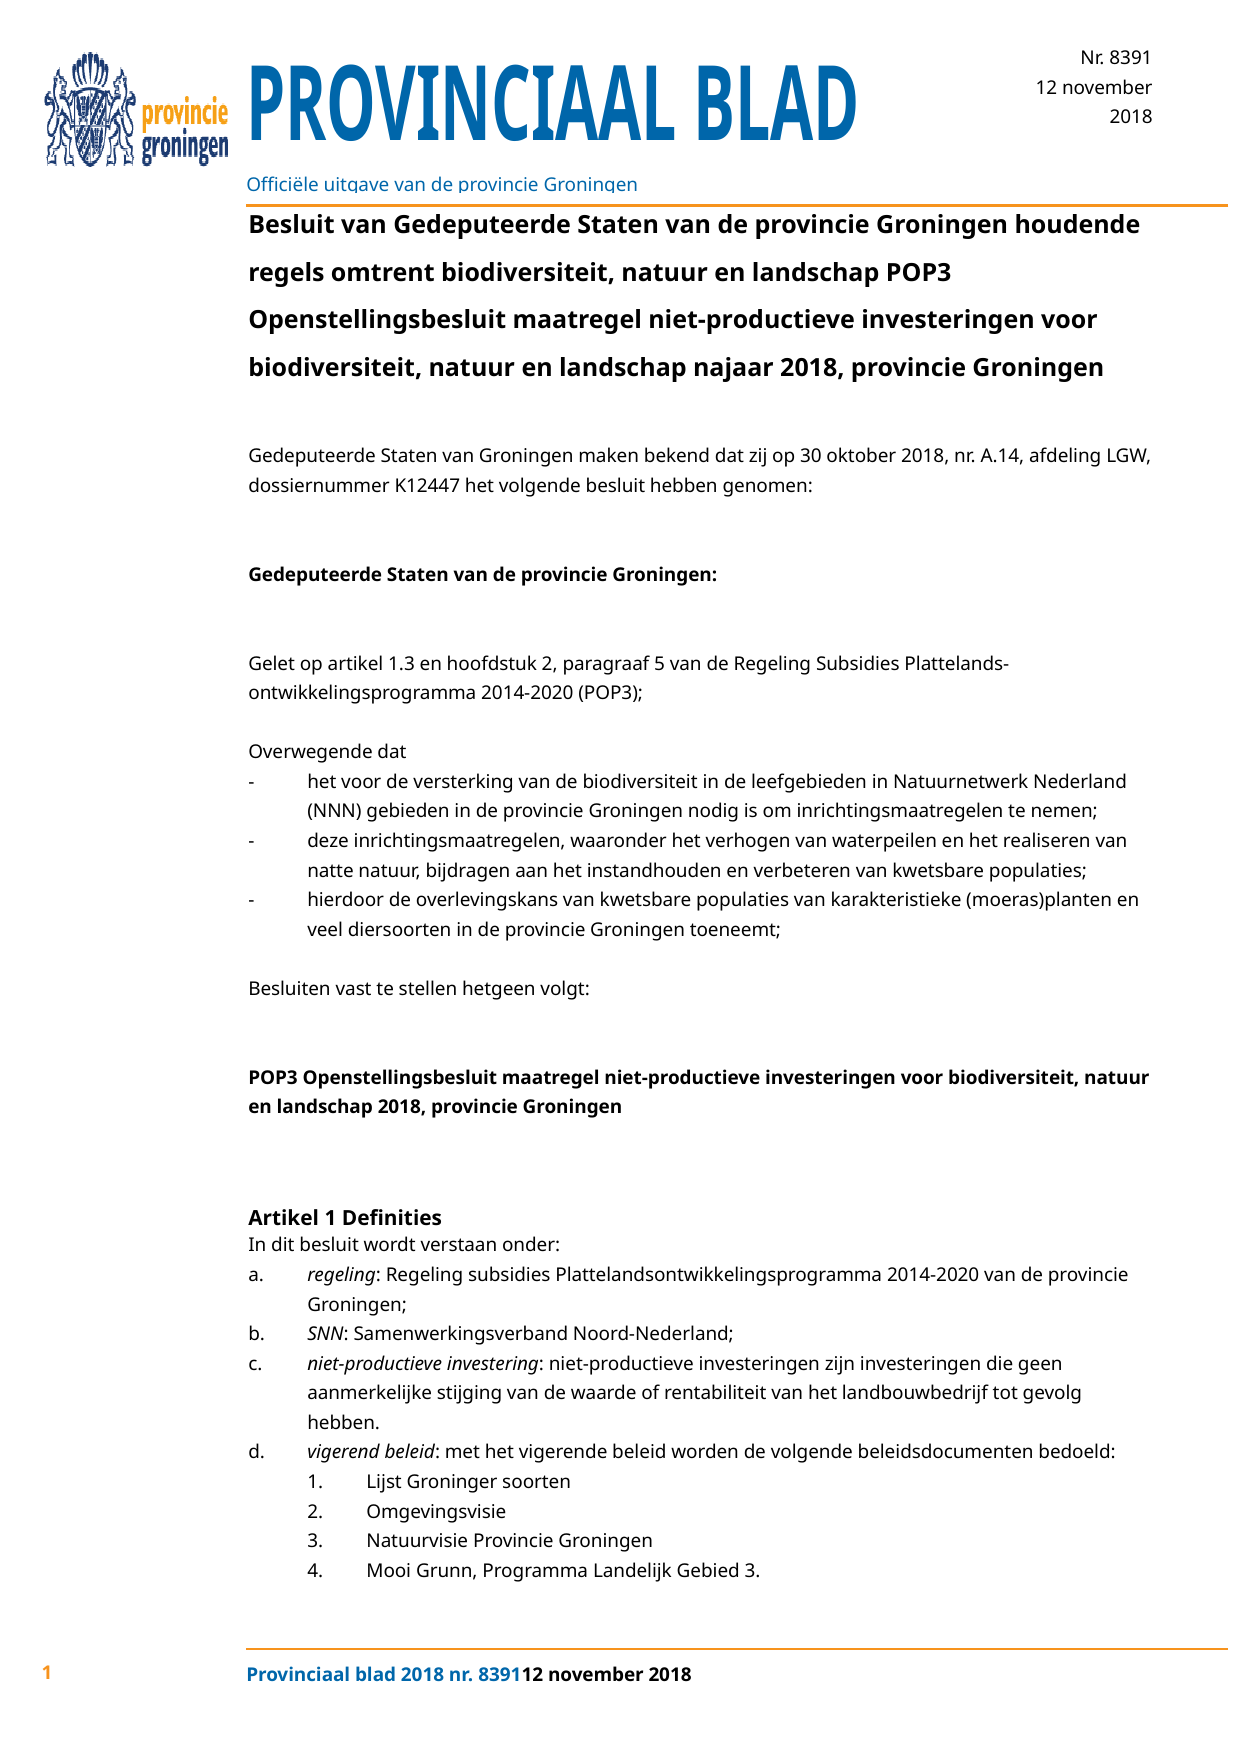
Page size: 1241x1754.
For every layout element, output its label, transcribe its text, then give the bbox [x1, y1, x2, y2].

text Besluit van Gedeputeerde Staten van de provincie Groningen houdende regels omtrent biodiversiteit, natuur en landschap POP3 Openstellingsbesluit maatregel niet-productieve investeringen voor biodiversiteit, natuur en landschap najaar 2018, provincie Groningen [248, 207, 1152, 384]
list deze inrichtingsmaatregelen, waaronder het verhogen van waterpeilen en het realiseren van natte natuur, bijdragen aan het instandhouden en verbeteren van kwetsbare populaties; [248, 827, 1152, 883]
list SNN: Samenwerkingsverband Noord-Nederland; [248, 1320, 1152, 1346]
text In dit besluit wordt verstaan onder: [248, 1232, 1152, 1257]
text Gedeputeerde Staten van Groningen maken bekend dat zij op 30 oktober 2018, nr. A.14, afdeling LGW, dossiernummer K12447 het volgende besluit hebben genomen: [248, 443, 1152, 498]
list het voor de versterking van de biodiversiteit in de leefgebieden in Natuurnetwerk Nederland (NNN) gebieden in de provincie Groningen nodig is om inrichtingsmaatregelen te nemen; [248, 768, 1152, 823]
list hierdoor de overlevingskans van kwetsbare populaties van karakteristieke (moeras)planten en veel diersoorten in de provincie Groningen toeneemt; [248, 886, 1152, 942]
text Besluiten vast te stellen hetgeen volgt: [248, 975, 1152, 1001]
list Mooi Grunn, Programma Landelijk Gebied 3. [307, 1557, 1152, 1583]
text Overwegende dat [248, 738, 1152, 764]
text Gedeputeerde Staten van de provincie Groningen: [248, 561, 1152, 587]
picture [41, 47, 231, 172]
list Lijst Groninger soorten [307, 1468, 1152, 1494]
text POP3 Openstellingsbesluit maatregel niet-productieve investeringen voor biodiversiteit, natuur en landschap 2018, provincie Groningen [248, 1064, 1152, 1119]
list Natuurvisie Provincie Groningen [307, 1527, 1152, 1553]
list Omgevingsvisie [307, 1498, 1152, 1523]
list regeling: Regeling subsidies Plattelandsontwikkelingsprogramma 2014-2020 van de provincie Groningen; [248, 1261, 1152, 1316]
list niet-productieve investering: niet-productieve investeringen zijn investeringen die geen aanmerkelijke stijging van de waarde of rentabiliteit van het landbouwbedrijf tot gevolg hebben. [248, 1350, 1152, 1435]
text Artikel 1 Definities [248, 1203, 1152, 1232]
list vigerend beleid: met het vigerende beleid worden de volgende beleidsdocumenten bedoeld: [248, 1439, 1152, 1464]
text Gelet op artikel 1.3 en hoofdstuk 2, paragraaf 5 van de Regeling Subsidies Plattelands-ontwikkelingsprogramma 2014-2020 (POP3); [248, 650, 1152, 705]
